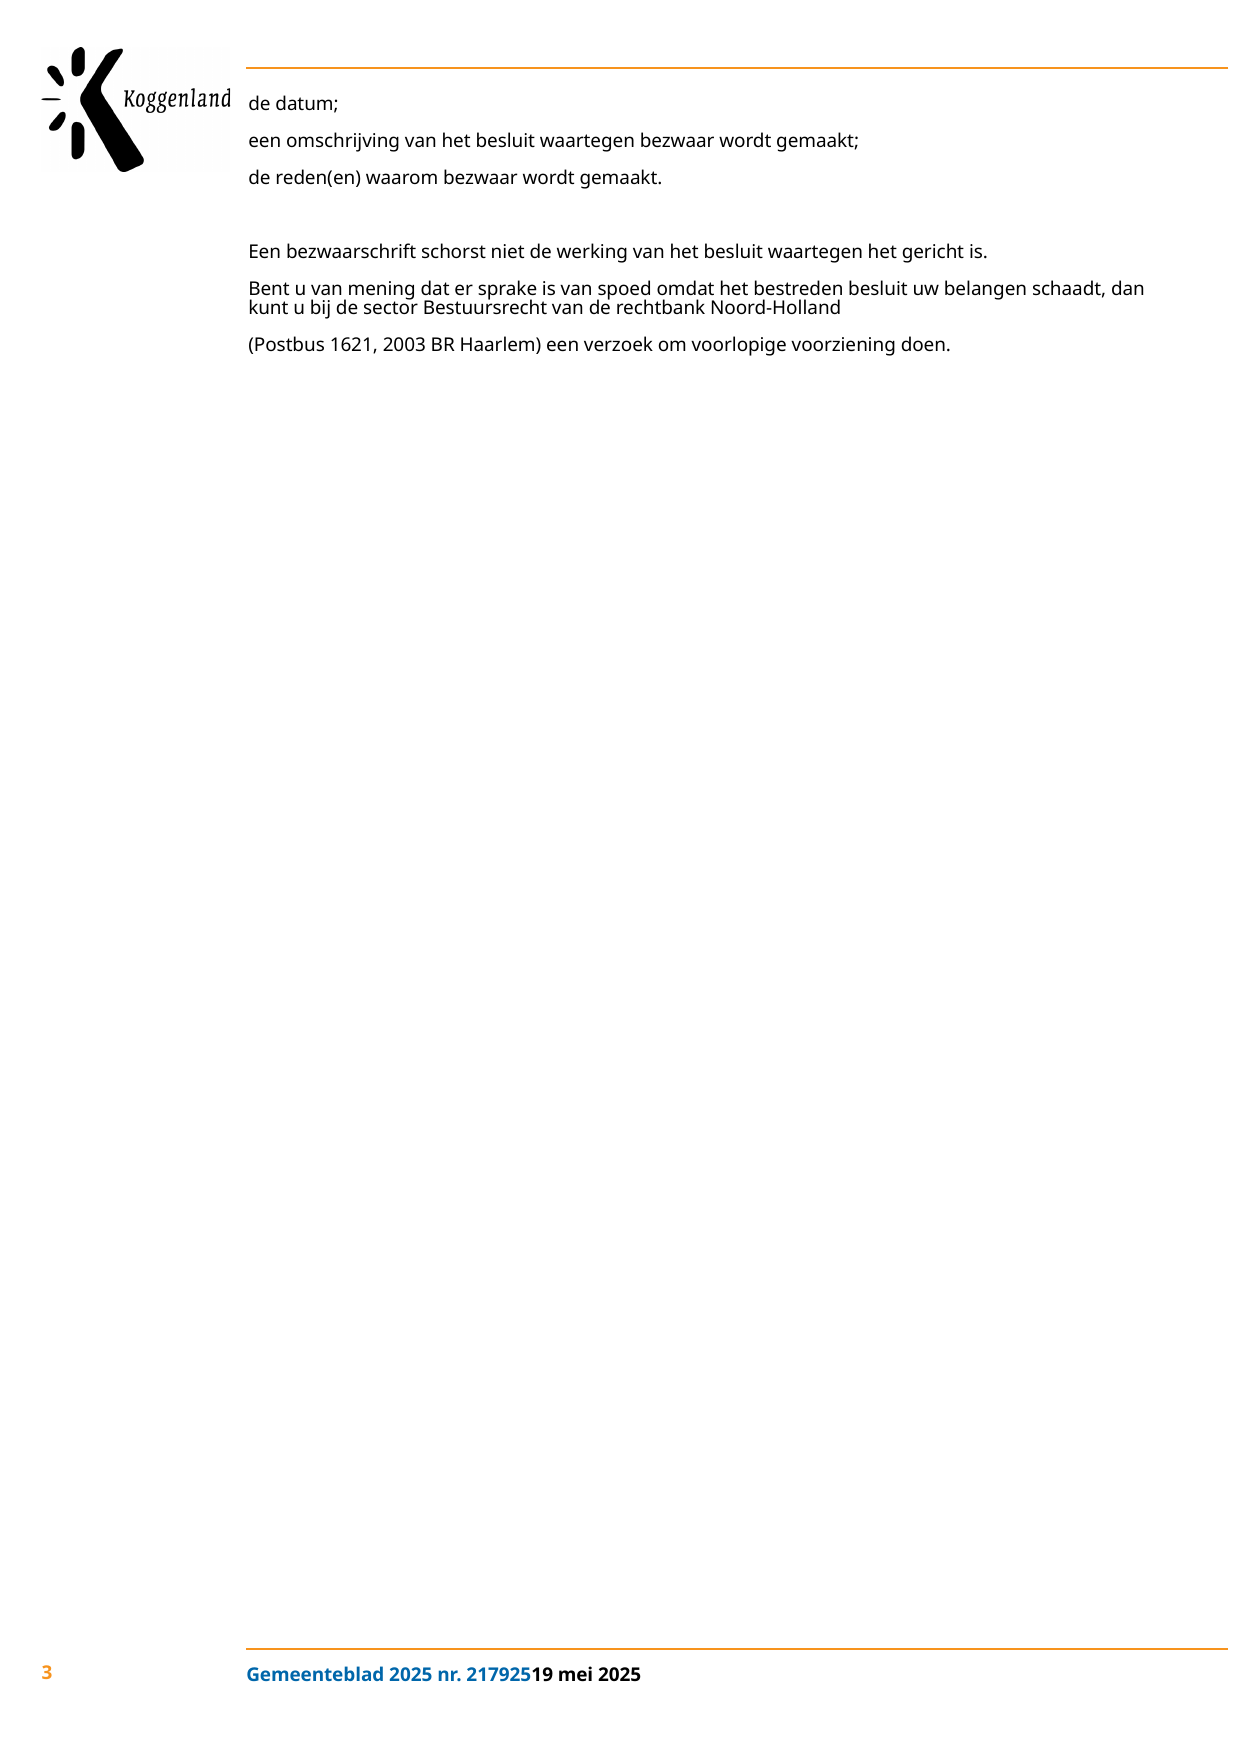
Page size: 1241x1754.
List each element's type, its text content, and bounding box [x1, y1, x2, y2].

text (Postbus 1621, 2003 BR Haarlem) een verzoek om voorlopige voorziening doen. [248, 336, 1152, 355]
text de datum; [248, 95, 1152, 114]
text de reden(en) waarom bezwaar wordt gemaakt. [248, 169, 1152, 188]
picture [41, 47, 231, 172]
text een omschrijving van het besluit waartegen bezwaar wordt gemaakt; [248, 132, 1152, 151]
text Een bezwaarschrift schorst niet de werking van het besluit waartegen het gericht is. [248, 243, 1152, 262]
text Bent u van mening dat er sprake is van spoed omdat het bestreden besluit uw belangen schaadt, dan kunt u bij de sector Bestuursrecht van de rechtbank Noord-Holland [248, 280, 1152, 318]
